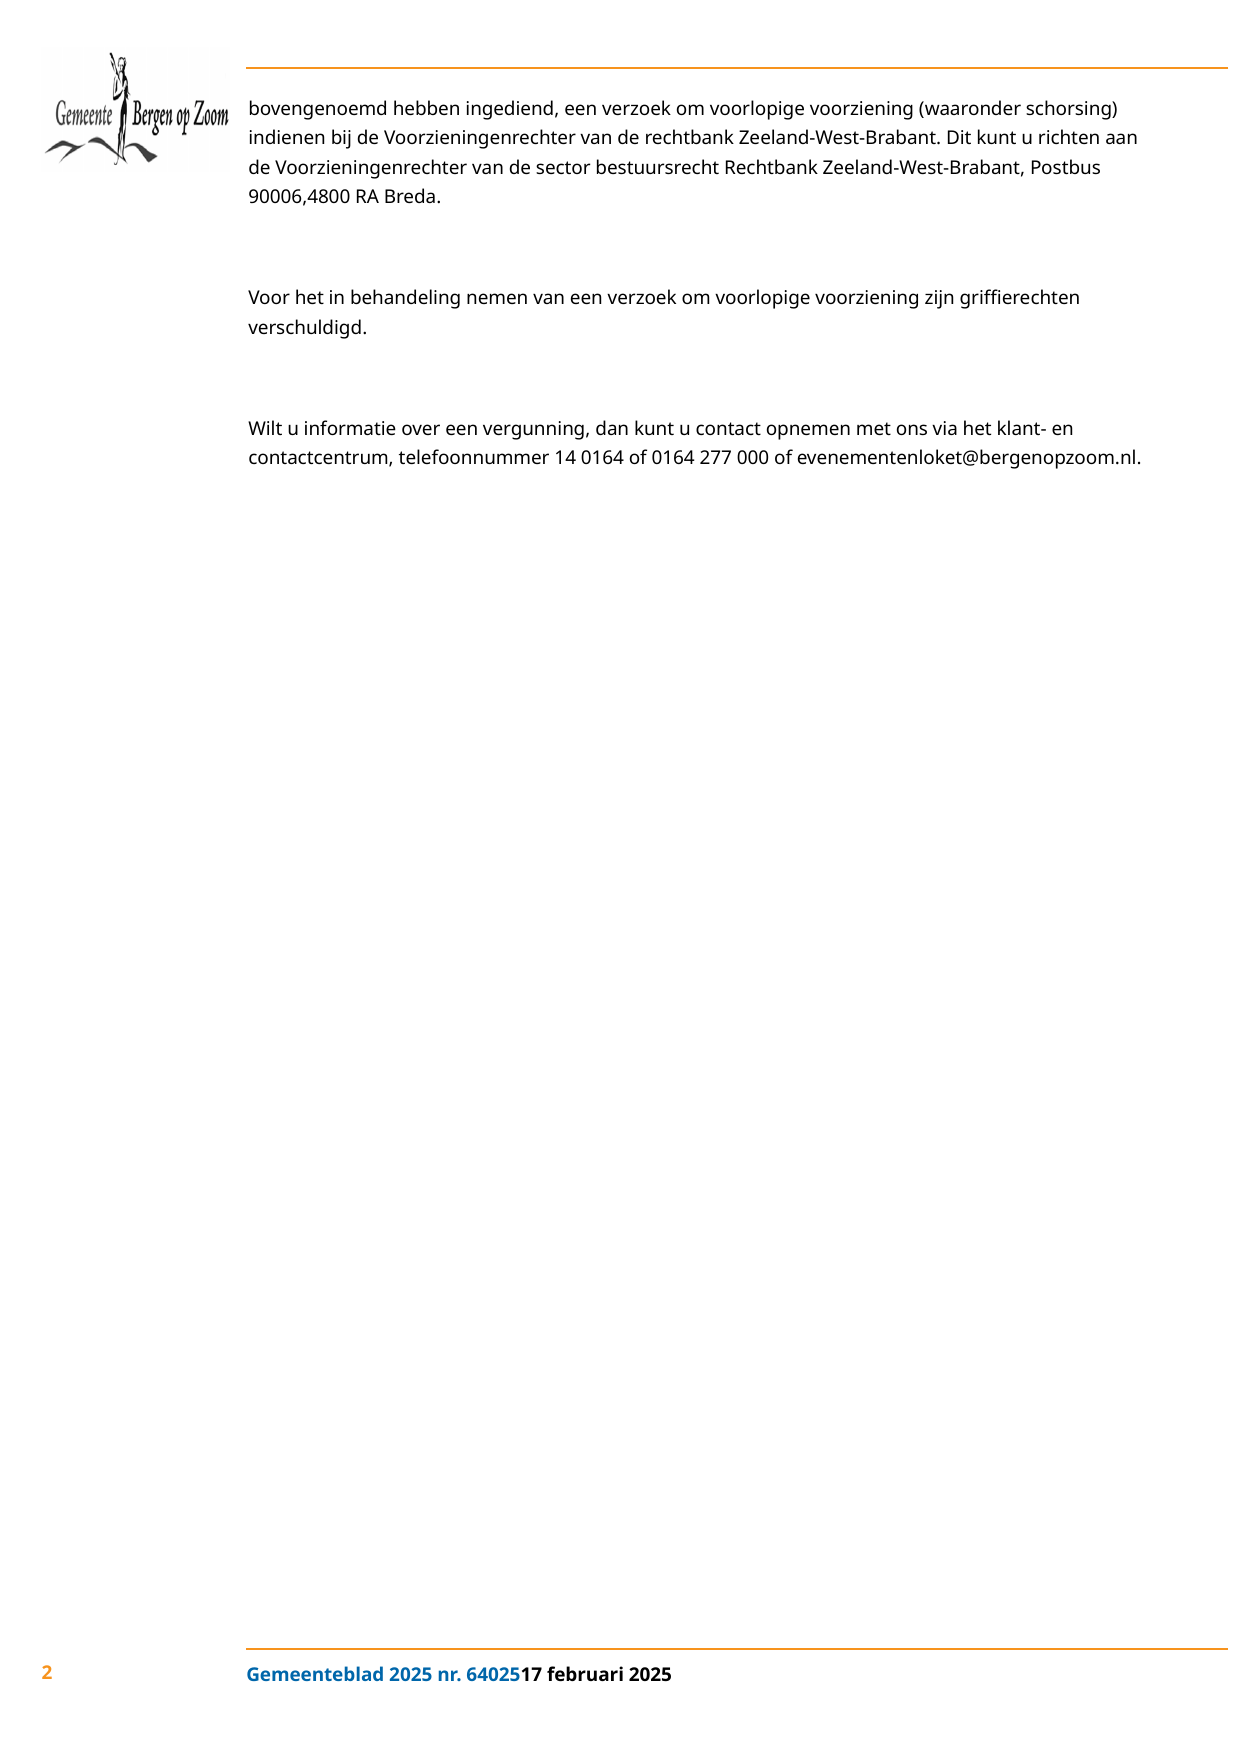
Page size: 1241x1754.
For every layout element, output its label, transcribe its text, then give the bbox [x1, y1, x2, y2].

text Voor het in behandeling nemen van een verzoek om voorlopige voorziening zijn griffierechten verschuldigd. [248, 284, 1152, 340]
picture [41, 47, 231, 172]
text bovengenoemd hebben ingediend, een verzoek om voorlopige voorziening (waaronder schorsing) indienen bij de Voorzieningenrechter van de rechtbank Zeeland-West-Brabant. Dit kunt u richten aan de Voorzieningenrechter van de sector bestuursrecht Rechtbank Zeeland-West-Brabant, Postbus 90006,4800 RA Breda. [248, 95, 1152, 209]
text Wilt u informatie over een vergunning, dan kunt u contact opnemen met ons via het klant- en contactcentrum, telefoonnummer 14 0164 of 0164 277 000 of evenementenloket@bergenopzoom.nl. [248, 415, 1152, 470]
